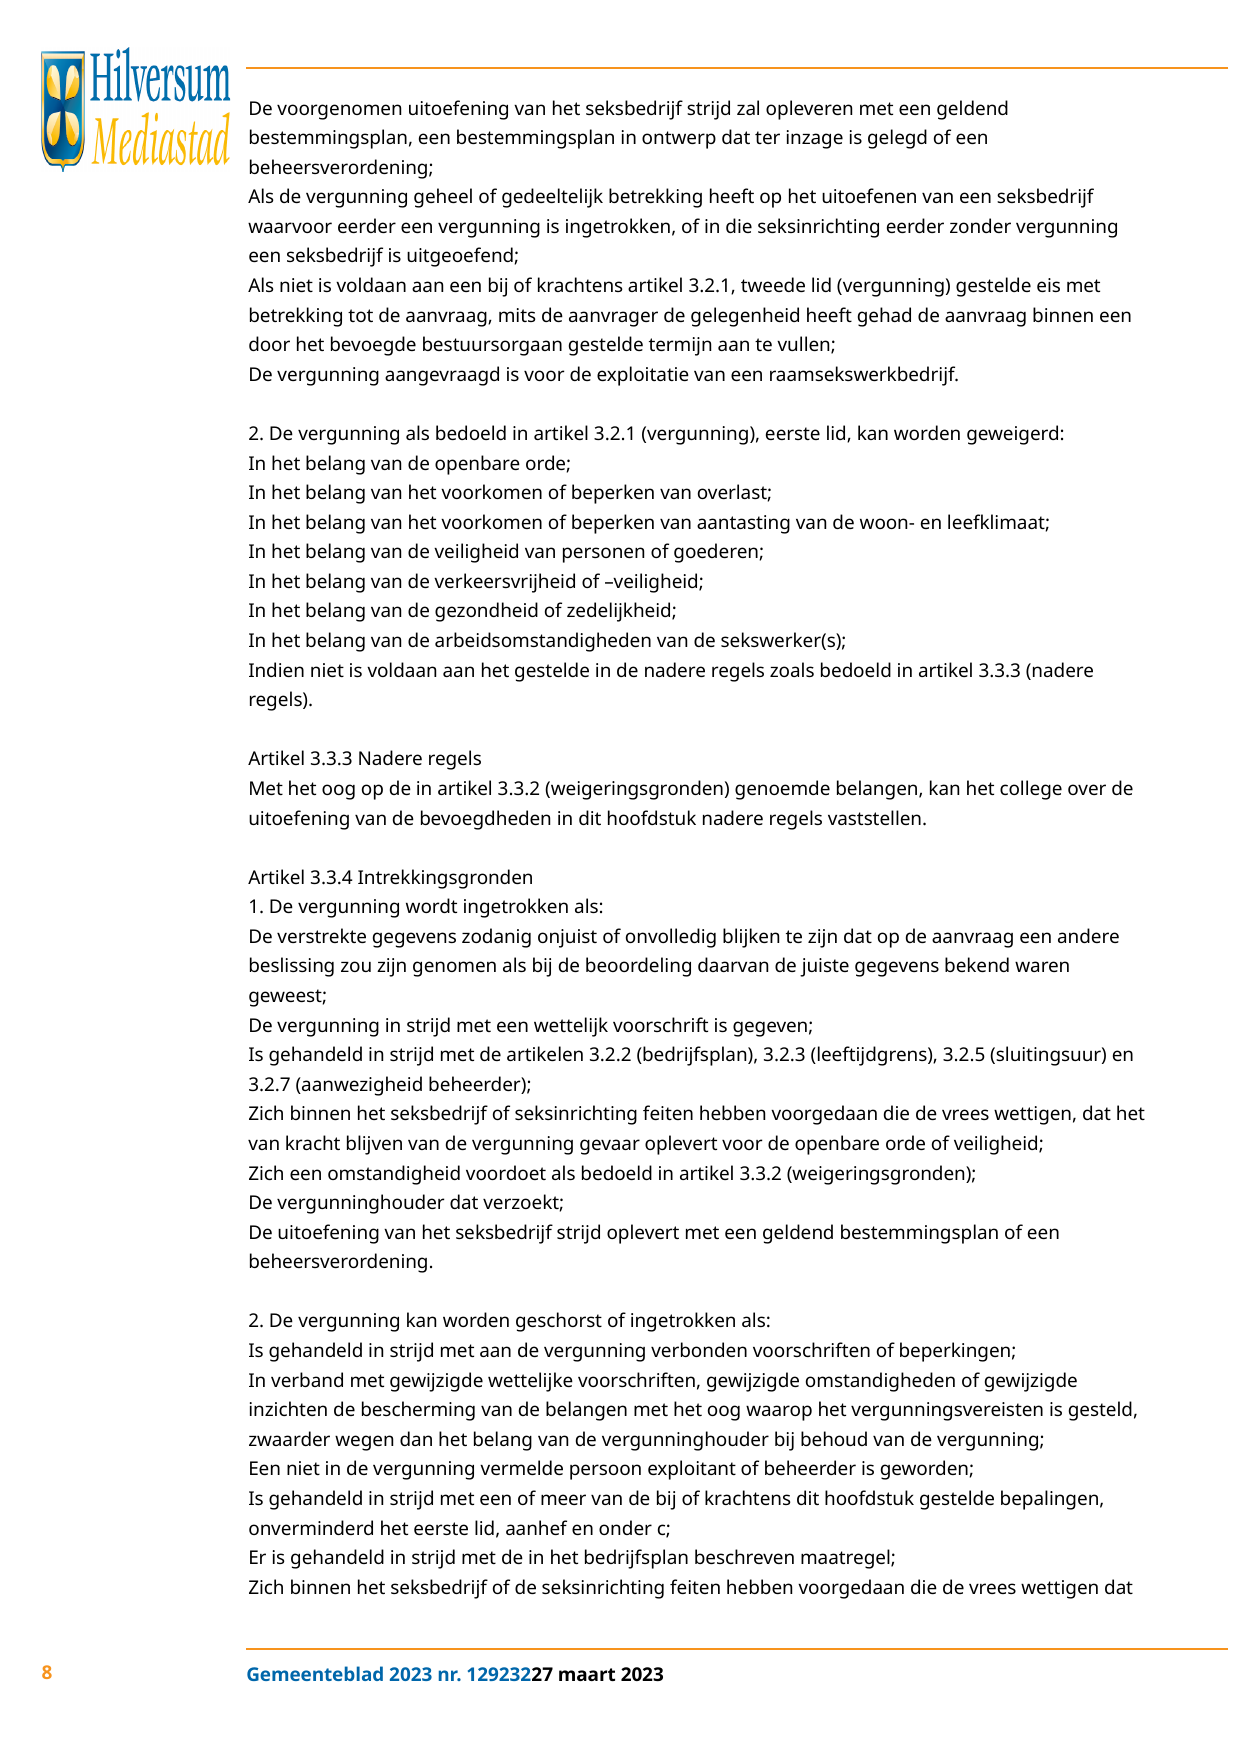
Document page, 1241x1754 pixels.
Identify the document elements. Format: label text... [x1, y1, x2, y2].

text In het belang van de openbare orde; [248, 450, 1152, 476]
text Zich binnen het seksbedrijf of de seksinrichting feiten hebben voorgedaan die de vrees wettigen dat [248, 1574, 1152, 1600]
text Zich binnen het seksbedrijf of seksinrichting feiten hebben voorgedaan die de vrees wettigen, dat het van kracht blijven van de vergunning gevaar oplevert voor de openbare orde of veiligheid; [248, 1101, 1152, 1156]
text In het belang van de veiligheid van personen of goederen; [248, 538, 1152, 564]
text In het belang van de gezondheid of zedelijkheid; [248, 598, 1152, 623]
text 2. De vergunning kan worden geschorst of ingetrokken als: [248, 1308, 1152, 1333]
text Artikel 3.3.3 Nadere regels [248, 746, 1152, 771]
text Is gehandeld in strijd met een of meer van de bij of krachtens dit hoofdstuk gestelde bepalingen, onverminderd het eerste lid, aanhef en onder c; [248, 1485, 1152, 1541]
text Een niet in de vergunning vermelde persoon exploitant of beheerder is geworden; [248, 1456, 1152, 1481]
text De vergunninghouder dat verzoekt; [248, 1189, 1152, 1215]
text In het belang van de verkeersvrijheid of –veiligheid; [248, 568, 1152, 594]
text De vergunning aangevraagd is voor de exploitatie van een raamsekswerkbedrijf. [248, 361, 1152, 387]
text In het belang van het voorkomen of beperken van aantasting van de woon- en leefklimaat; [248, 509, 1152, 535]
text In het belang van de arbeidsomstandigheden van de sekswerker(s); [248, 627, 1152, 653]
text Is gehandeld in strijd met aan de vergunning verbonden voorschriften of beperkingen; [248, 1337, 1152, 1363]
text Zich een omstandigheid voordoet als bedoeld in artikel 3.3.2 (weigeringsgronden); [248, 1160, 1152, 1186]
text Indien niet is voldaan aan het gestelde in de nadere regels zoals bedoeld in artikel 3.3.3 (nadere regels). [248, 657, 1152, 712]
text Als niet is voldaan aan een bij of krachtens artikel 3.2.1, tweede lid (vergunning) gestelde eis met betrekking tot de aanvraag, mits de aanvrager de gelegenheid heeft gehad de aanvraag binnen een door het bevoegde bestuursorgaan gestelde termijn aan te vullen; [248, 272, 1152, 357]
text Met het oog op de in artikel 3.3.2 (weigeringsgronden) genoemde belangen, kan het college over de uitoefening van de bevoegdheden in dit hoofdstuk nadere regels vaststellen. [248, 775, 1152, 831]
text Artikel 3.3.4 Intrekkingsgronden [248, 864, 1152, 890]
text Er is gehandeld in strijd met de in het bedrijfsplan beschreven maatregel; [248, 1544, 1152, 1570]
text Is gehandeld in strijd met de artikelen 3.2.2 (bedrijfsplan), 3.2.3 (leeftijdgrens), 3.2.5 (sluitingsuur) en 3.2.7 (aanwezigheid beheerder); [248, 1041, 1152, 1097]
picture [41, 47, 231, 172]
text In verband met gewijzigde wettelijke voorschriften, gewijzigde omstandigheden of gewijzigde inzichten de bescherming van de belangen met het oog waarop het vergunningsvereisten is gesteld, zwaarder wegen dan het belang van de vergunninghouder bij behoud van de vergunning; [248, 1367, 1152, 1452]
text In het belang van het voorkomen of beperken van overlast; [248, 479, 1152, 505]
text De verstrekte gegevens zodanig onjuist of onvolledig blijken te zijn dat op de aanvraag een andere beslissing zou zijn genomen als bij de beoordeling daarvan de juiste gegevens bekend waren geweest; [248, 923, 1152, 1008]
text De uitoefening van het seksbedrijf strijd oplevert met een geldend bestemmingsplan of een beheersverordening. [248, 1219, 1152, 1274]
text De vergunning in strijd met een wettelijk voorschrift is gegeven; [248, 1012, 1152, 1038]
text Als de vergunning geheel of gedeeltelijk betrekking heeft op het uitoefenen van een seksbedrijf waarvoor eerder een vergunning is ingetrokken, of in die seksinrichting eerder zonder vergunning een seksbedrijf is uitgeoefend; [248, 183, 1152, 268]
text 1. De vergunning wordt ingetrokken als: [248, 893, 1152, 919]
text 2. De vergunning als bedoeld in artikel 3.2.1 (vergunning), eerste lid, kan worden geweigerd: [248, 420, 1152, 446]
text De voorgenomen uitoefening van het seksbedrijf strijd zal opleveren met een geldend bestemmingsplan, een bestemmingsplan in ontwerp dat ter inzage is gelegd of een beheersverordening; [248, 95, 1152, 180]
